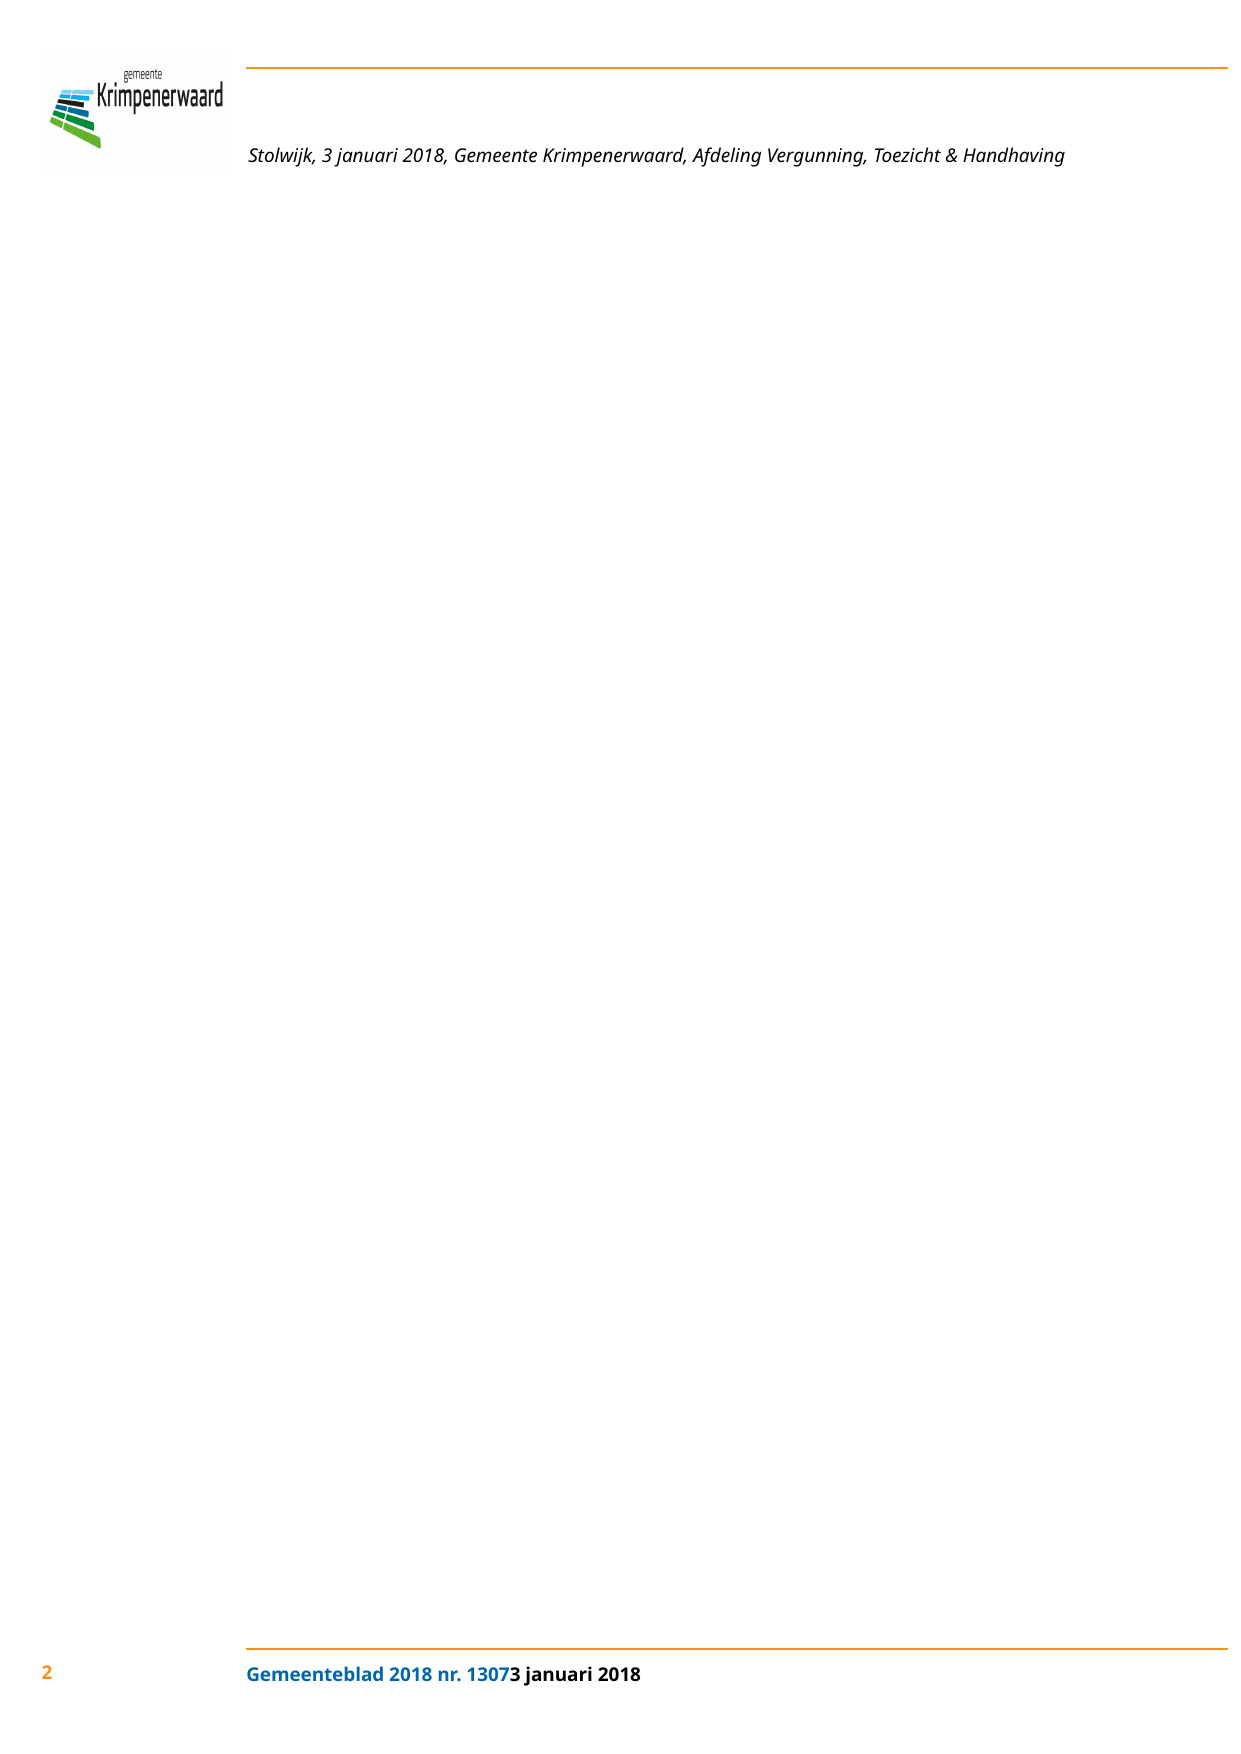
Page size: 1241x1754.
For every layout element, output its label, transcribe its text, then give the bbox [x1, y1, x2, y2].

picture [41, 47, 231, 172]
text Stolwijk, 3 januari 2018, Gemeente Krimpenerwaard, Afdeling Vergunning, Toezicht & Handhaving [248, 143, 1152, 168]
